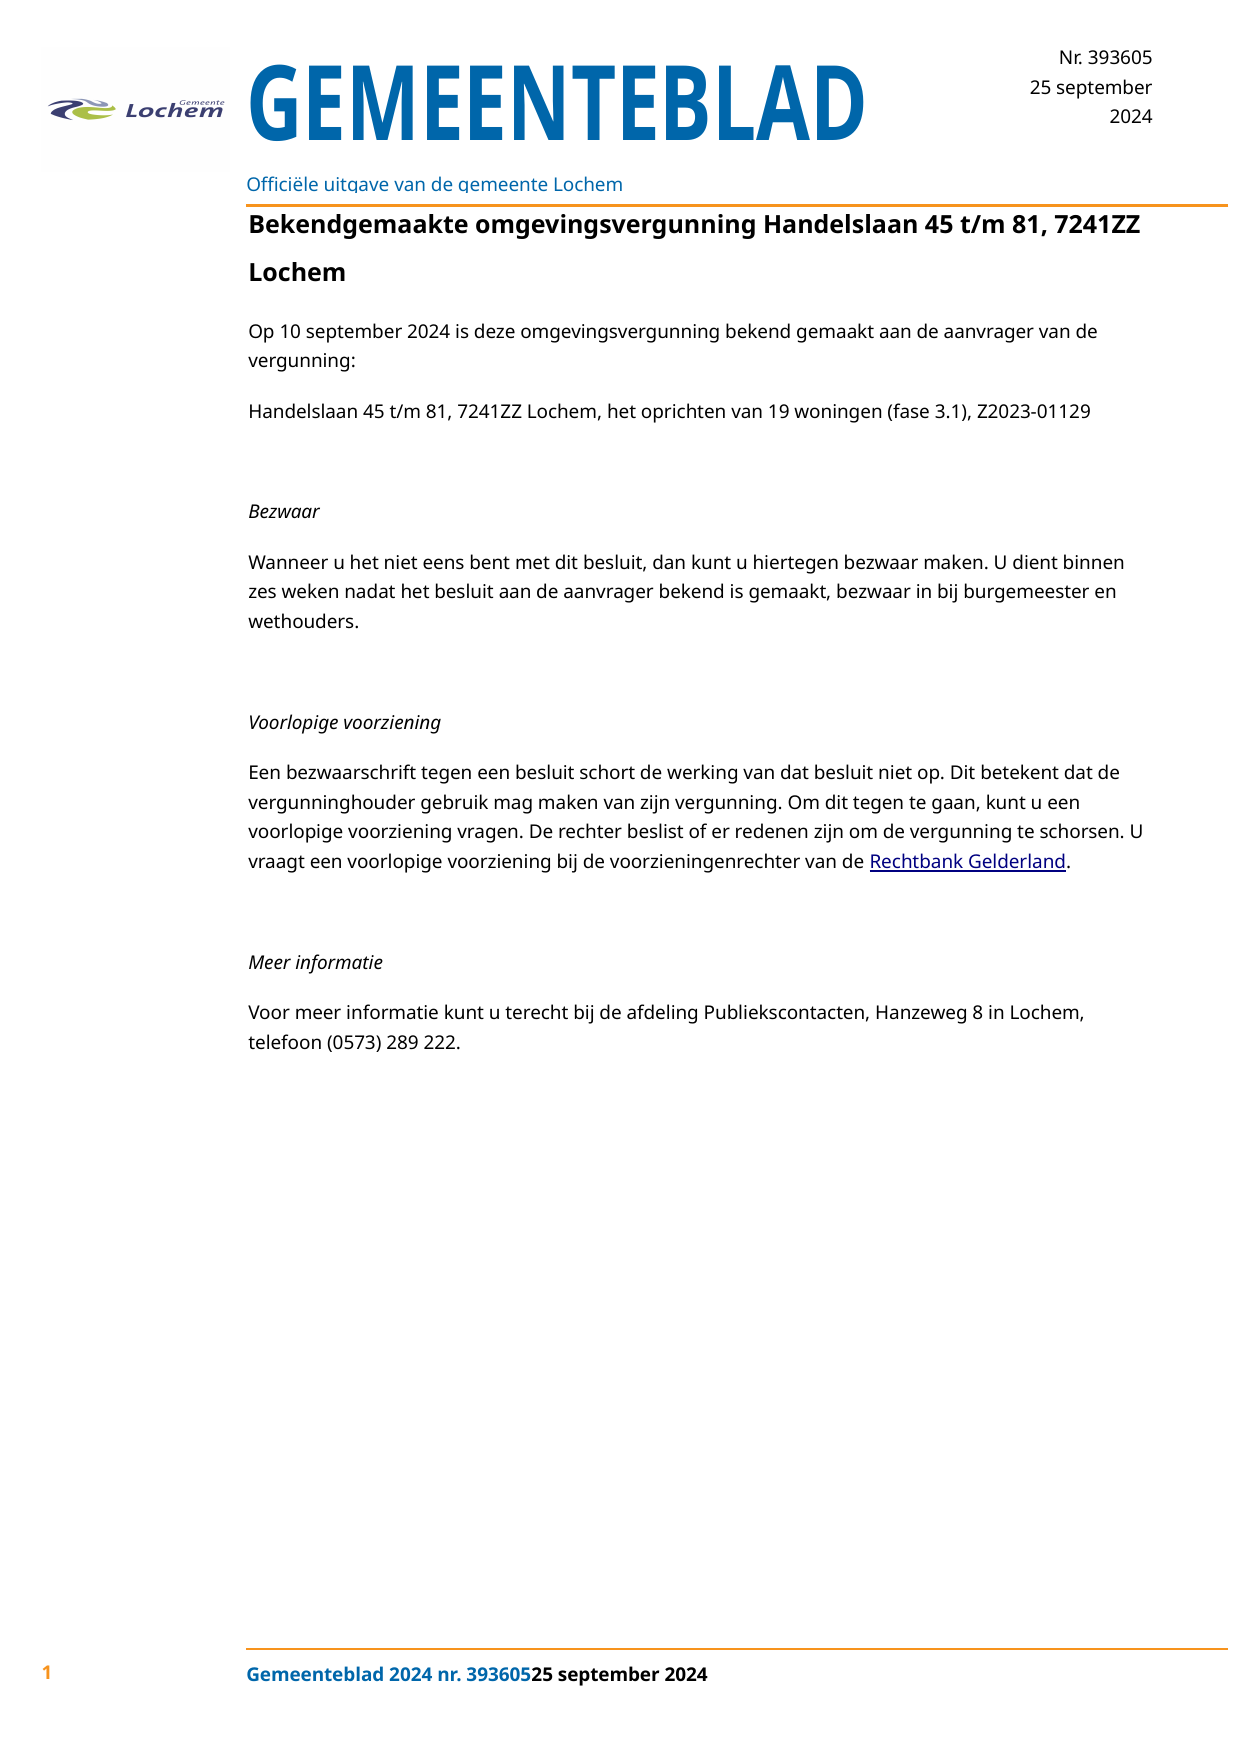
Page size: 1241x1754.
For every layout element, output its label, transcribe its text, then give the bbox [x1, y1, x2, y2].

text Op 10 september 2024 is deze omgevingsvergunning bekend gemaakt aan de aanvrager van de vergunning: [248, 318, 1152, 373]
text Voorlopige voorziening [248, 709, 1152, 735]
text Een bezwaarschrift tegen een besluit schort de werking van dat besluit niet op. Dit betekent dat de vergunninghouder gebruik mag maken van zijn vergunning. Om dit tegen te gaan, kunt u een voorlopige voorziening vragen. De rechter beslist of er redenen zijn om de vergunning te schorsen. U vraagt een voorlopige voorziening bij de voorzieningenrechter van de Rechtbank Gelderland. [248, 759, 1152, 874]
picture [41, 47, 231, 172]
text Bezwaar [248, 499, 1152, 524]
text Meer informatie [248, 949, 1152, 975]
text Voor meer informatie kunt u terecht bij de afdeling Publiekscontacten, Hanzeweg 8 in Lochem, telefoon (0573) 289 222. [248, 999, 1152, 1055]
text Wanneer u het niet eens bent met dit besluit, dan kunt u hiertegen bezwaar maken. U dient binnen zes weken nadat het besluit aan de aanvrager bekend is gemaakt, bezwaar in bij burgemeester en wethouders. [248, 549, 1152, 634]
text Handelslaan 45 t/m 81, 7241ZZ Lochem, het oprichten van 19 woningen (fase 3.1), Z2023-01129 [248, 398, 1152, 424]
text Bekendgemaakte omgevingsvergunning Handelslaan 45 t/m 81, 7241ZZ Lochem [248, 207, 1152, 288]
